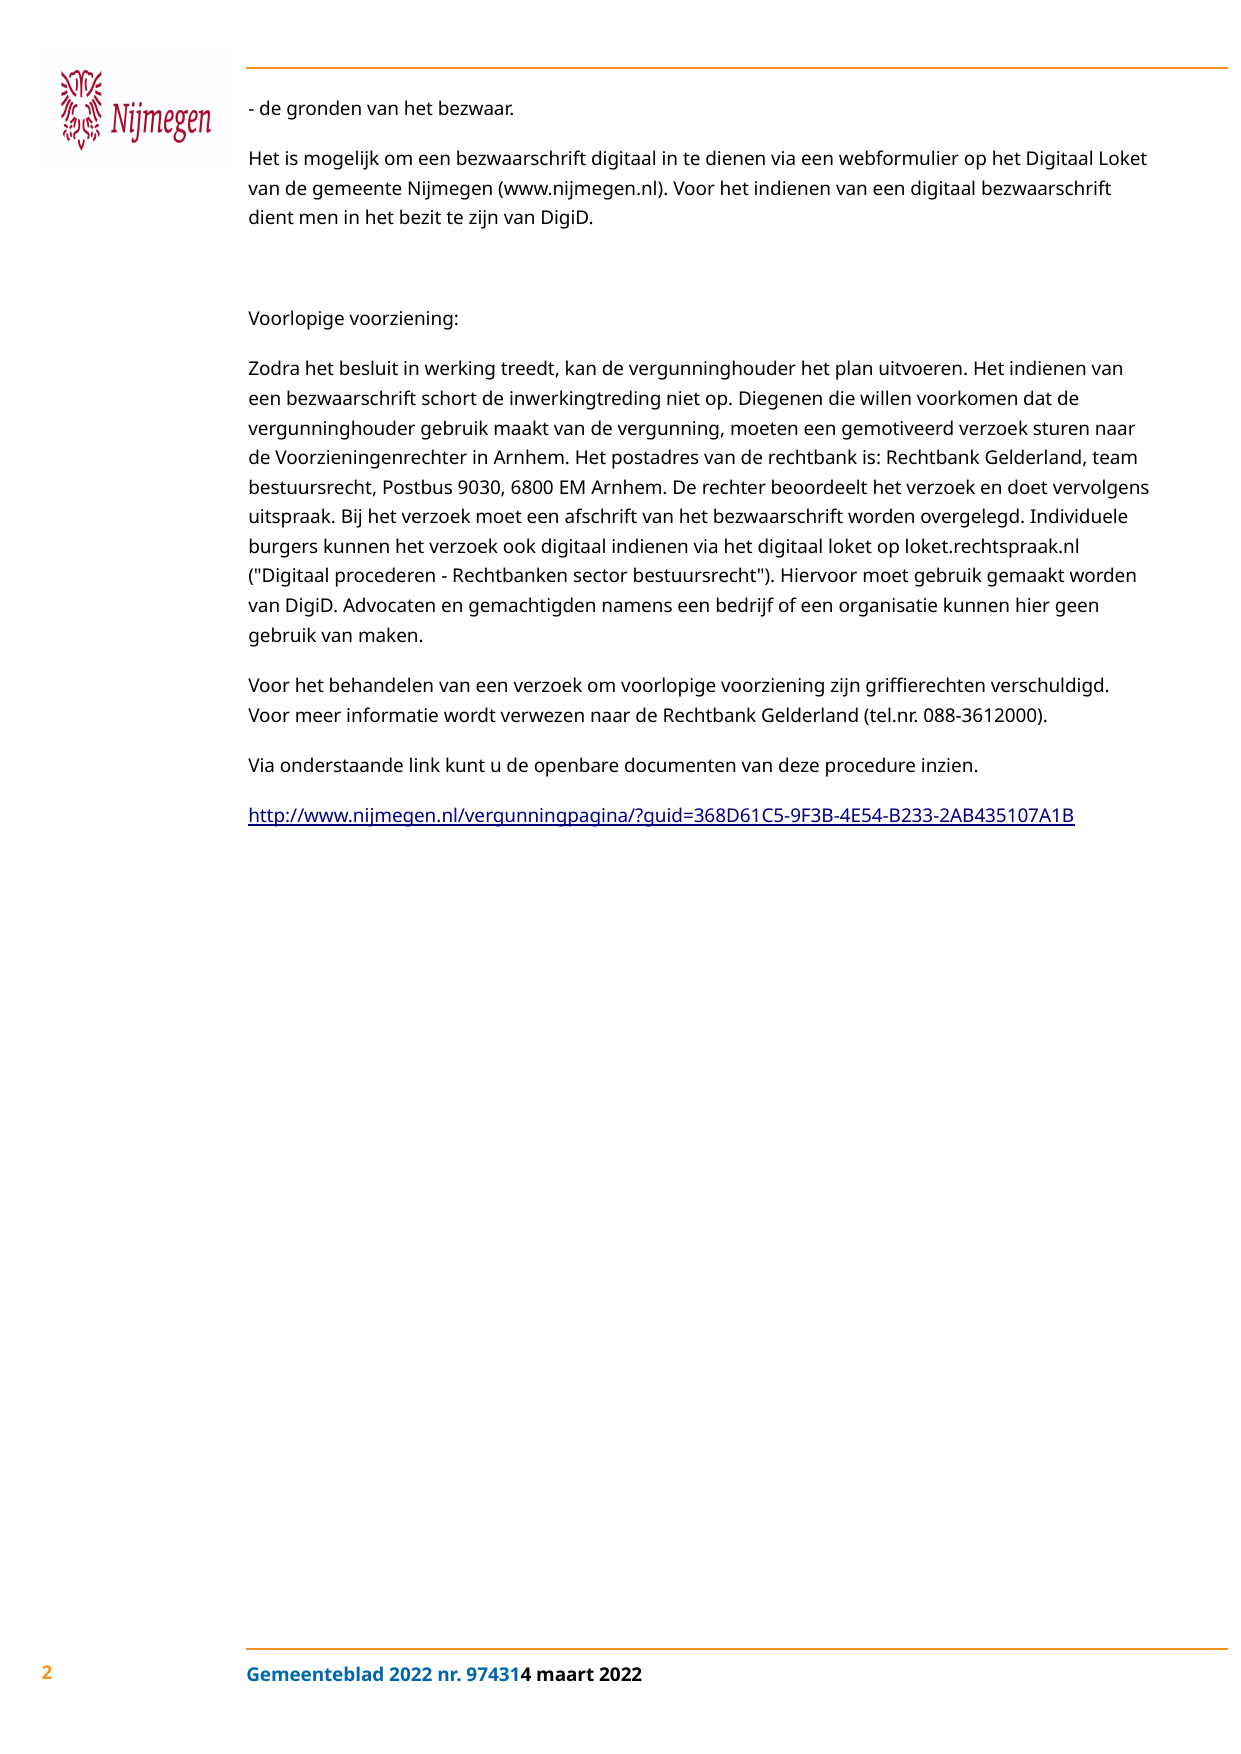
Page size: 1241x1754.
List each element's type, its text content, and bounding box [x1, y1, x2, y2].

text Voorlopige voorziening: [248, 305, 1152, 331]
text - de gronden van het bezwaar. [248, 95, 1152, 121]
text Het is mogelijk om een bezwaarschrift digitaal in te dienen via een webformulier op het Digitaal Loket van de gemeente Nijmegen (www.nijmegen.nl). Voor het indienen van een digitaal bezwaarschrift dient men in het bezit te zijn van DigiD. [248, 145, 1152, 230]
picture [41, 47, 231, 172]
text Zodra het besluit in werking treedt, kan de vergunninghouder het plan uitvoeren. Het indienen van een bezwaarschrift schort de inwerkingtreding niet op. Diegenen die willen voorkomen dat de vergunninghouder gebruik maakt van de vergunning, moeten een gemotiveerd verzoek sturen naar de Voorzieningenrechter in Arnhem. Het postadres van de rechtbank is: Rechtbank Gelderland, team bestuursrecht, Postbus 9030, 6800 EM Arnhem. De rechter beoordeelt het verzoek en doet vervolgens uitspraak. Bij het verzoek moet een afschrift van het bezwaarschrift worden overgelegd. Individuele burgers kunnen het verzoek ook digitaal indienen via het digitaal loket op loket.rechtspraak.nl ("Digitaal procederen - Rechtbanken sector bestuursrecht"). Hiervoor moet gebruik gemaakt worden van DigiD. Advocaten en gemachtigden namens een bedrijf of een organisatie kunnen hier geen gebruik van maken. [248, 356, 1152, 648]
text Voor het behandelen van een verzoek om voorlopige voorziening zijn griffierechten verschuldigd. Voor meer informatie wordt verwezen naar de Rechtbank Gelderland (tel.nr. 088-3612000). [248, 672, 1152, 728]
text Via onderstaande link kunt u de openbare documenten van deze procedure inzien. [248, 752, 1152, 778]
text http://www.nijmegen.nl/vergunningpagina/?guid=368D61C5-9F3B-4E54-B233-2AB435107A1B [248, 803, 1152, 828]
